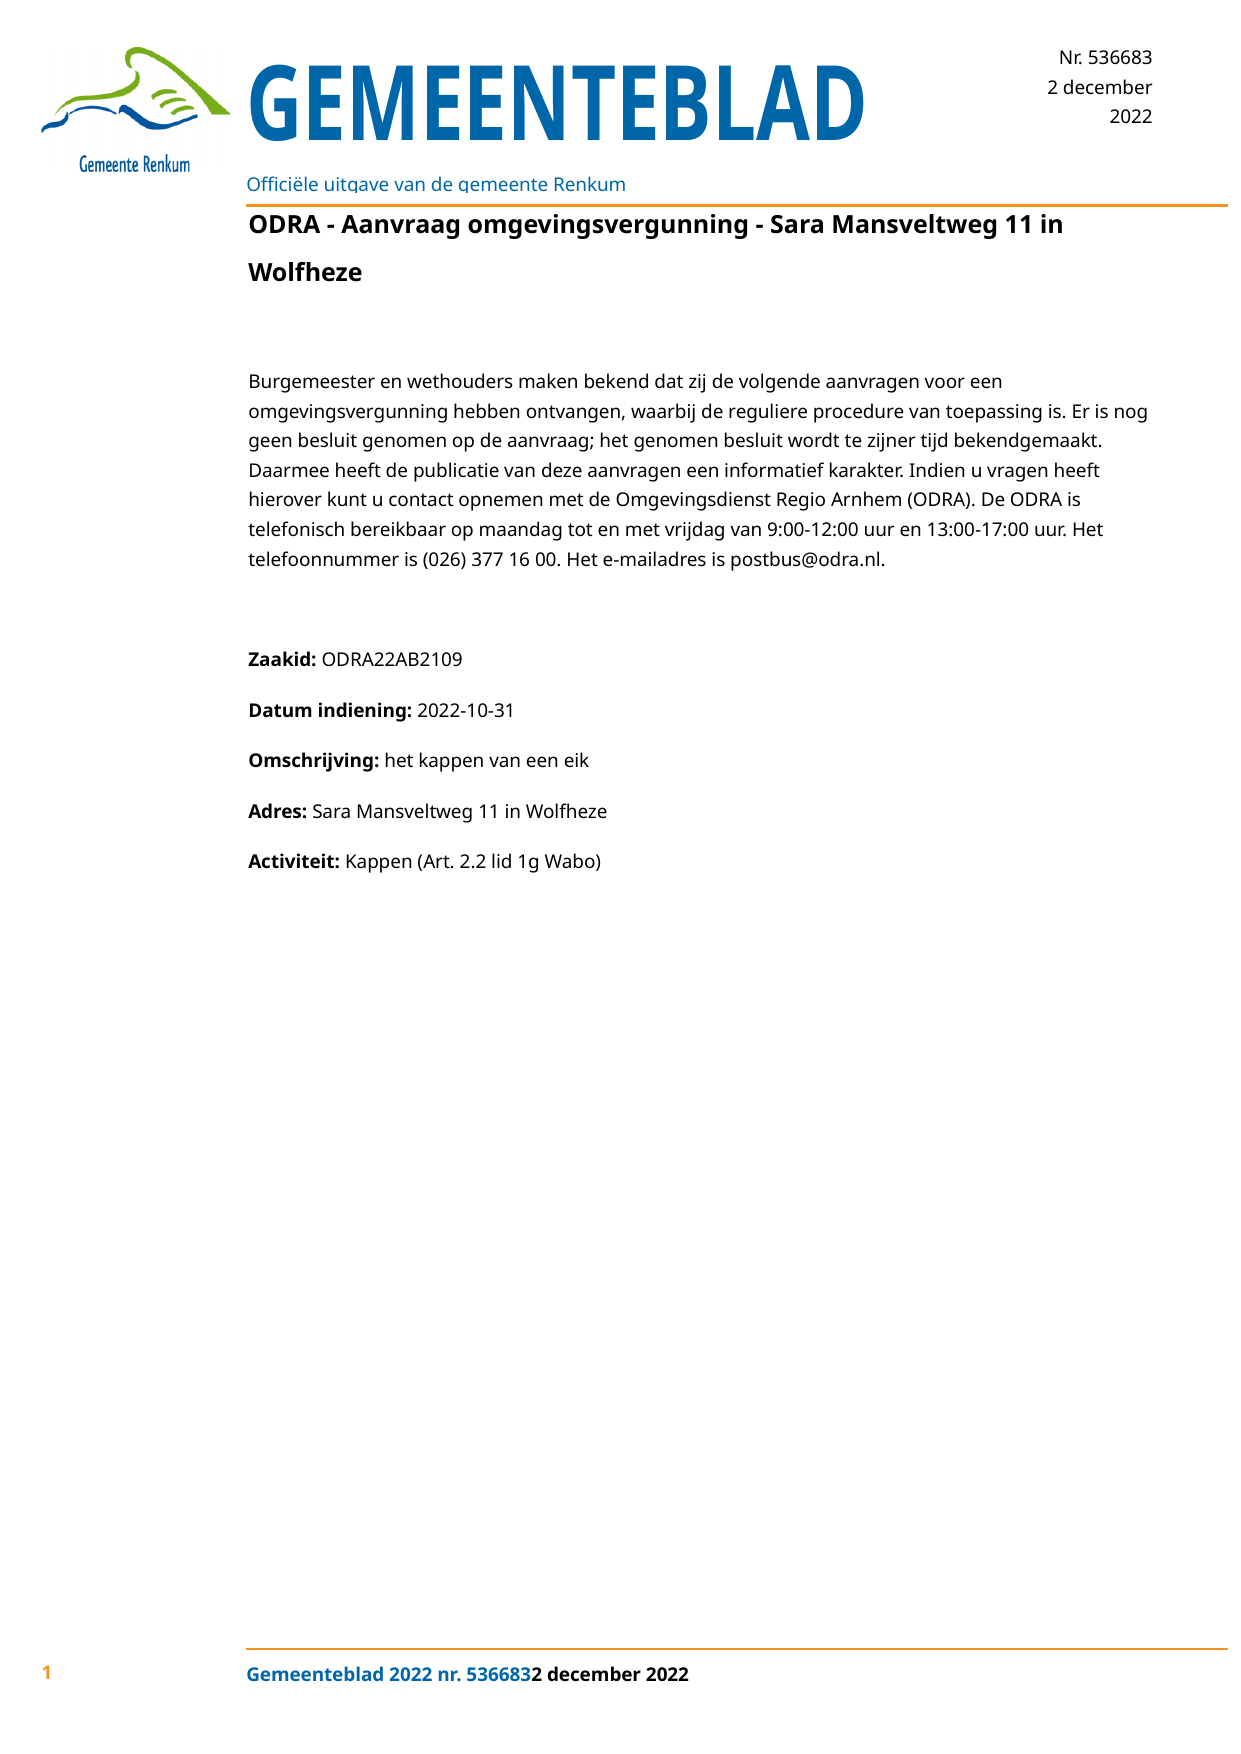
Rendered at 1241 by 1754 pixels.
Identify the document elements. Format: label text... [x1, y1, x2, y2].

text Activiteit: Kappen (Art. 2.2 lid 1g Wabo) [248, 848, 1152, 874]
text Burgemeester en wethouders maken bekend dat zij de volgende aanvragen voor een omgevingsvergunning hebben ontvangen, waarbij de reguliere procedure van toepassing is. Er is nog geen besluit genomen op de aanvraag; het genomen besluit wordt te zijner tijd bekendgemaakt. Daarmee heeft de publicatie van deze aanvragen een informatief karakter. Indien u vragen heeft hierover kunt u contact opnemen met de Omgevingsdienst Regio Arnhem (ODRA). De ODRA is telefonisch bereikbaar op maandag tot en met vrijdag van 9:00-12:00 uur en 13:00-17:00 uur. Het telefoonnummer is (026) 377 16 00. Het e-mailadres is postbus@odra.nl. [248, 368, 1152, 572]
text Datum indiening: 2022-10-31 [248, 697, 1152, 723]
picture [41, 47, 231, 172]
text ODRA - Aanvraag omgevingsvergunning - Sara Mansveltweg 11 in Wolfheze [248, 207, 1152, 288]
text Omschrijving: het kappen van een eik [248, 747, 1152, 773]
text Adres: Sara Mansveltweg 11 in Wolfheze [248, 798, 1152, 824]
text Zaakid: ODRA22AB2109 [248, 647, 1152, 672]
